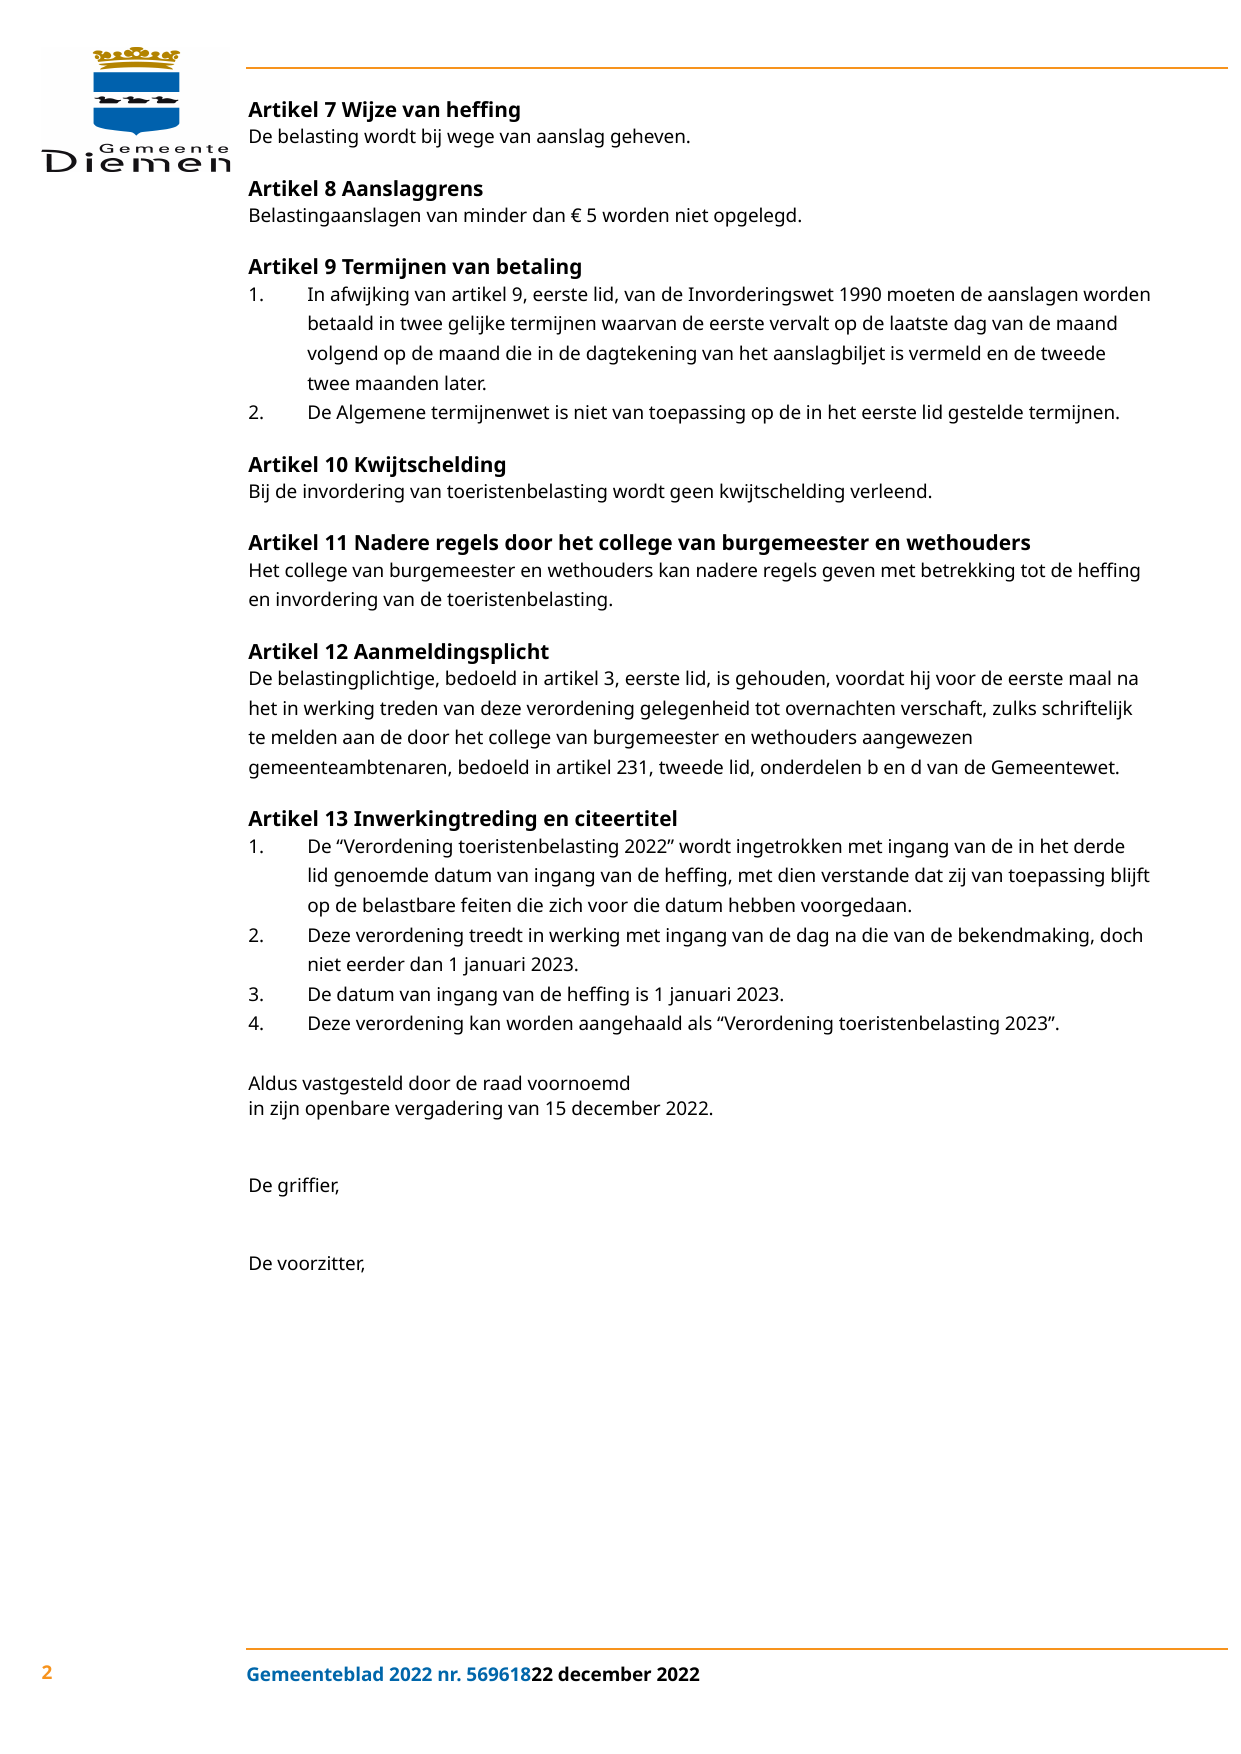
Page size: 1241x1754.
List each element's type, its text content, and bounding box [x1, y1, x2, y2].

text De griffier, [248, 1173, 1152, 1198]
text Het college van burgemeester en wethouders kan nadere regels geven met betrekking tot de heffing en invordering van de toeristenbelasting. [248, 557, 1152, 612]
text Artikel 9 Termijnen van betaling [248, 252, 1152, 281]
list Deze verordening treedt in werking met ingang van de dag na die van de bekendmaking, doch niet eerder dan 1 januari 2023. [248, 922, 1152, 977]
list De “Verordening toeristenbelasting 2022” wordt ingetrokken met ingang van de in het derde lid genoemde datum van ingang van de heffing, met dien verstande dat zij van toepassing blijft op de belastbare feiten die zich voor die datum hebben voorgedaan. [248, 833, 1152, 918]
text Artikel 10 Kwijtschelding [248, 450, 1152, 478]
list In afwijking van artikel 9, eerste lid, van de Invorderingswet 1990 moeten de aanslagen worden betaald in twee gelijke termijnen waarvan de eerste vervalt op de laatste dag van de maand volgend op de maand die in de dagtekening van het aanslagbiljet is vermeld en de tweede twee maanden later. [248, 281, 1152, 395]
list Deze verordening kan worden aangehaald als “Verordening toeristenbelasting 2023”. [248, 1011, 1152, 1036]
text De belasting wordt bij wege van aanslag geheven. [248, 123, 1152, 149]
picture [41, 47, 231, 172]
text Artikel 8 Aanslaggrens [248, 174, 1152, 202]
text Artikel 7 Wijze van heffing [248, 95, 1152, 123]
list De Algemene termijnenwet is niet van toepassing op de in het eerste lid gestelde termijnen. [248, 399, 1152, 425]
text Aldus vastgesteld door de raad voornoemd [248, 1070, 1152, 1095]
text De belastingplichtige, bedoeld in artikel 3, eerste lid, is gehouden, voordat hij voor de eerste maal na het in werking treden van deze verordening gelegenheid tot overnachten verschaft, zulks schriftelijk te melden aan de door het college van burgemeester en wethouders aangewezen gemeenteambtenaren, bedoeld in artikel 231, tweede lid, onderdelen b en d van de Gemeentewet. [248, 665, 1152, 780]
text Artikel 13 Inwerkingtreding en citeertitel [248, 804, 1152, 833]
text De voorzitter, [248, 1250, 1152, 1276]
list De datum van ingang van de heffing is 1 januari 2023. [248, 981, 1152, 1007]
text Artikel 12 Aanmeldingsplicht [248, 637, 1152, 665]
text in zijn openbare vergadering van 15 december 2022. [248, 1095, 1152, 1121]
text Belastingaanslagen van minder dan € 5 worden niet opgelegd. [248, 202, 1152, 228]
text Artikel 11 Nadere regels door het college van burgemeester en wethouders [248, 528, 1152, 557]
text Bij de invordering van toeristenbelasting wordt geen kwijtschelding verleend. [248, 478, 1152, 504]
